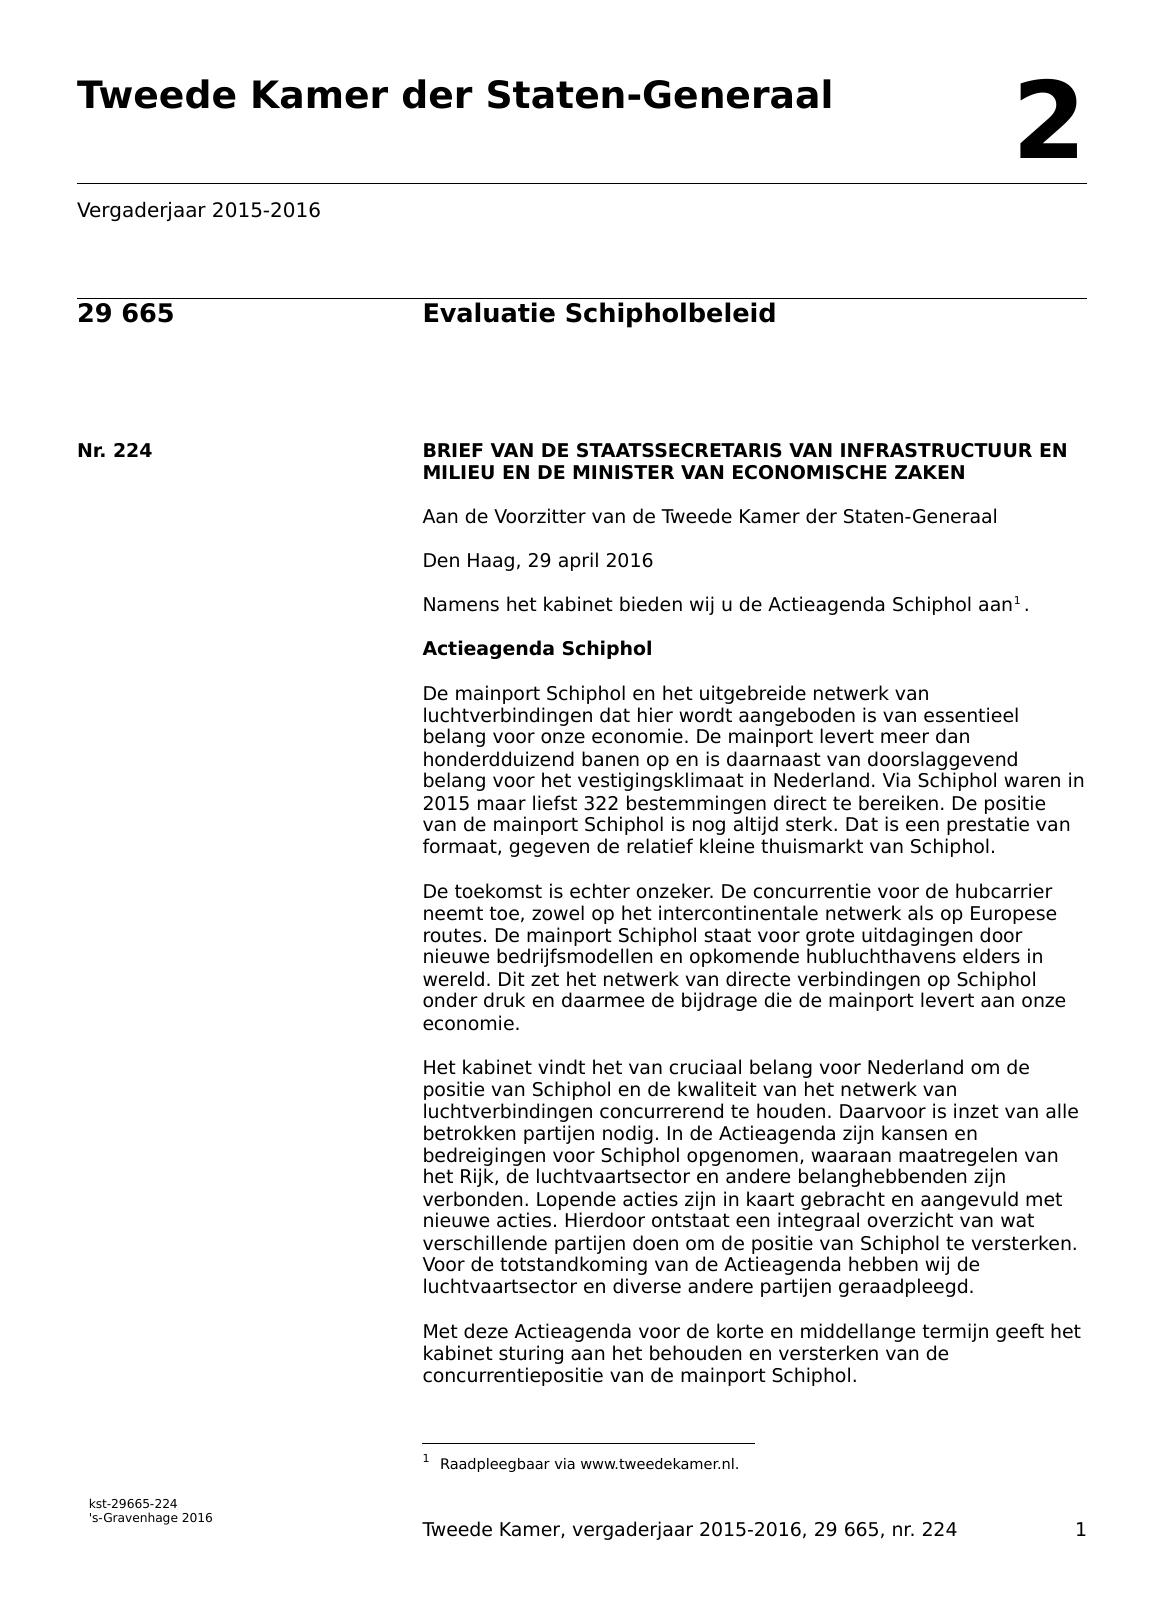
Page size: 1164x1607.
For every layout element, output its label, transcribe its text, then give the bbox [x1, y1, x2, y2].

subtitle Actieagenda Schiphol [422, 638, 1087, 660]
text Raadpleegbaar via www.tweedekamer.nl. [422, 1452, 1087, 1474]
text Aan de Voorzitter van de Tweede Kamer der Staten-Generaal [422, 506, 1087, 528]
text Namens het kabinet bieden wij u de Actieagenda Schiphol aan. [422, 594, 1087, 616]
text 's-Gravenhage 2016 [88, 1511, 323, 1525]
table_header 2 [886, 59, 1087, 183]
text De toekomst is echter onzeker. De concurrentie voor de hubcarrier neemt toe, zowel op het intercontinentale netwerk als op Europese routes. De mainport Schiphol staat voor grote uitdagingen door nieuwe bedrijfsmodellen en opkomende hubluchthavens elders in wereld. Dit zet het netwerk van directe verbindingen op Schiphol onder druk en daarmee de bijdrage die de mainport levert aan onze economie. [422, 881, 1087, 1034]
subtitle Nr. 224 BRIEF VAN DE STAATSSECRETARIS VAN INFRASTRUCTUUR EN MILIEU EN DE MINISTER VAN ECONOMISCHE ZAKEN [77, 440, 1087, 484]
text Het kabinet vindt het van cruciaal belang voor Nederland om de positie van Schiphol en de kwaliteit van het netwerk van luchtverbindingen concurrerend te houden. Daarvoor is inzet van alle betrokken partijen nodig. In de Actieagenda zijn kansen en bedreigingen voor Schiphol opgenomen, waaraan maatregelen van het Rijk, de luchtvaartsector en andere belanghebbenden zijn verbonden. Lopende acties zijn in kaart gebracht en aangevuld met nieuwe acties. Hierdoor ontstaat een integraal overzicht van wat verschillende partijen doen om de positie van Schiphol te versterken. Voor de totstandkoming van de Actieagenda hebben wij de luchtvaartsector en diverse andere partijen geraadpleegd. [422, 1057, 1087, 1298]
text kst-29665-224 [88, 1497, 323, 1511]
table_cell Vergaderjaar 2015-2016 [77, 184, 1087, 298]
text Met deze Actieagenda voor de korte en middellange termijn geeft het kabinet sturing aan het behouden en versterken van de concurrentiepositie van de mainport Schiphol. [422, 1321, 1087, 1386]
table_header Tweede Kamer der Staten-Generaal [77, 59, 886, 183]
text De mainport Schiphol en het uitgebreide netwerk van luchtverbindingen dat hier wordt aangeboden is van essentieel belang voor onze economie. De mainport levert meer dan honderdduizend banen op en is daarnaast van doorslaggevend belang voor het vestigingsklimaat in Nederland. Via Schiphol waren in 2015 maar liefst 322 bestemmingen direct te bereiken. De positie van de mainport Schiphol is nog altijd sterk. Dat is een prestatie van formaat, gegeven de relatief kleine thuismarkt van Schiphol. [422, 682, 1087, 858]
subtitle 29 665 Evaluatie Schipholbeleid [77, 299, 1087, 329]
text Den Haag, 29 april 2016 [422, 550, 1087, 572]
